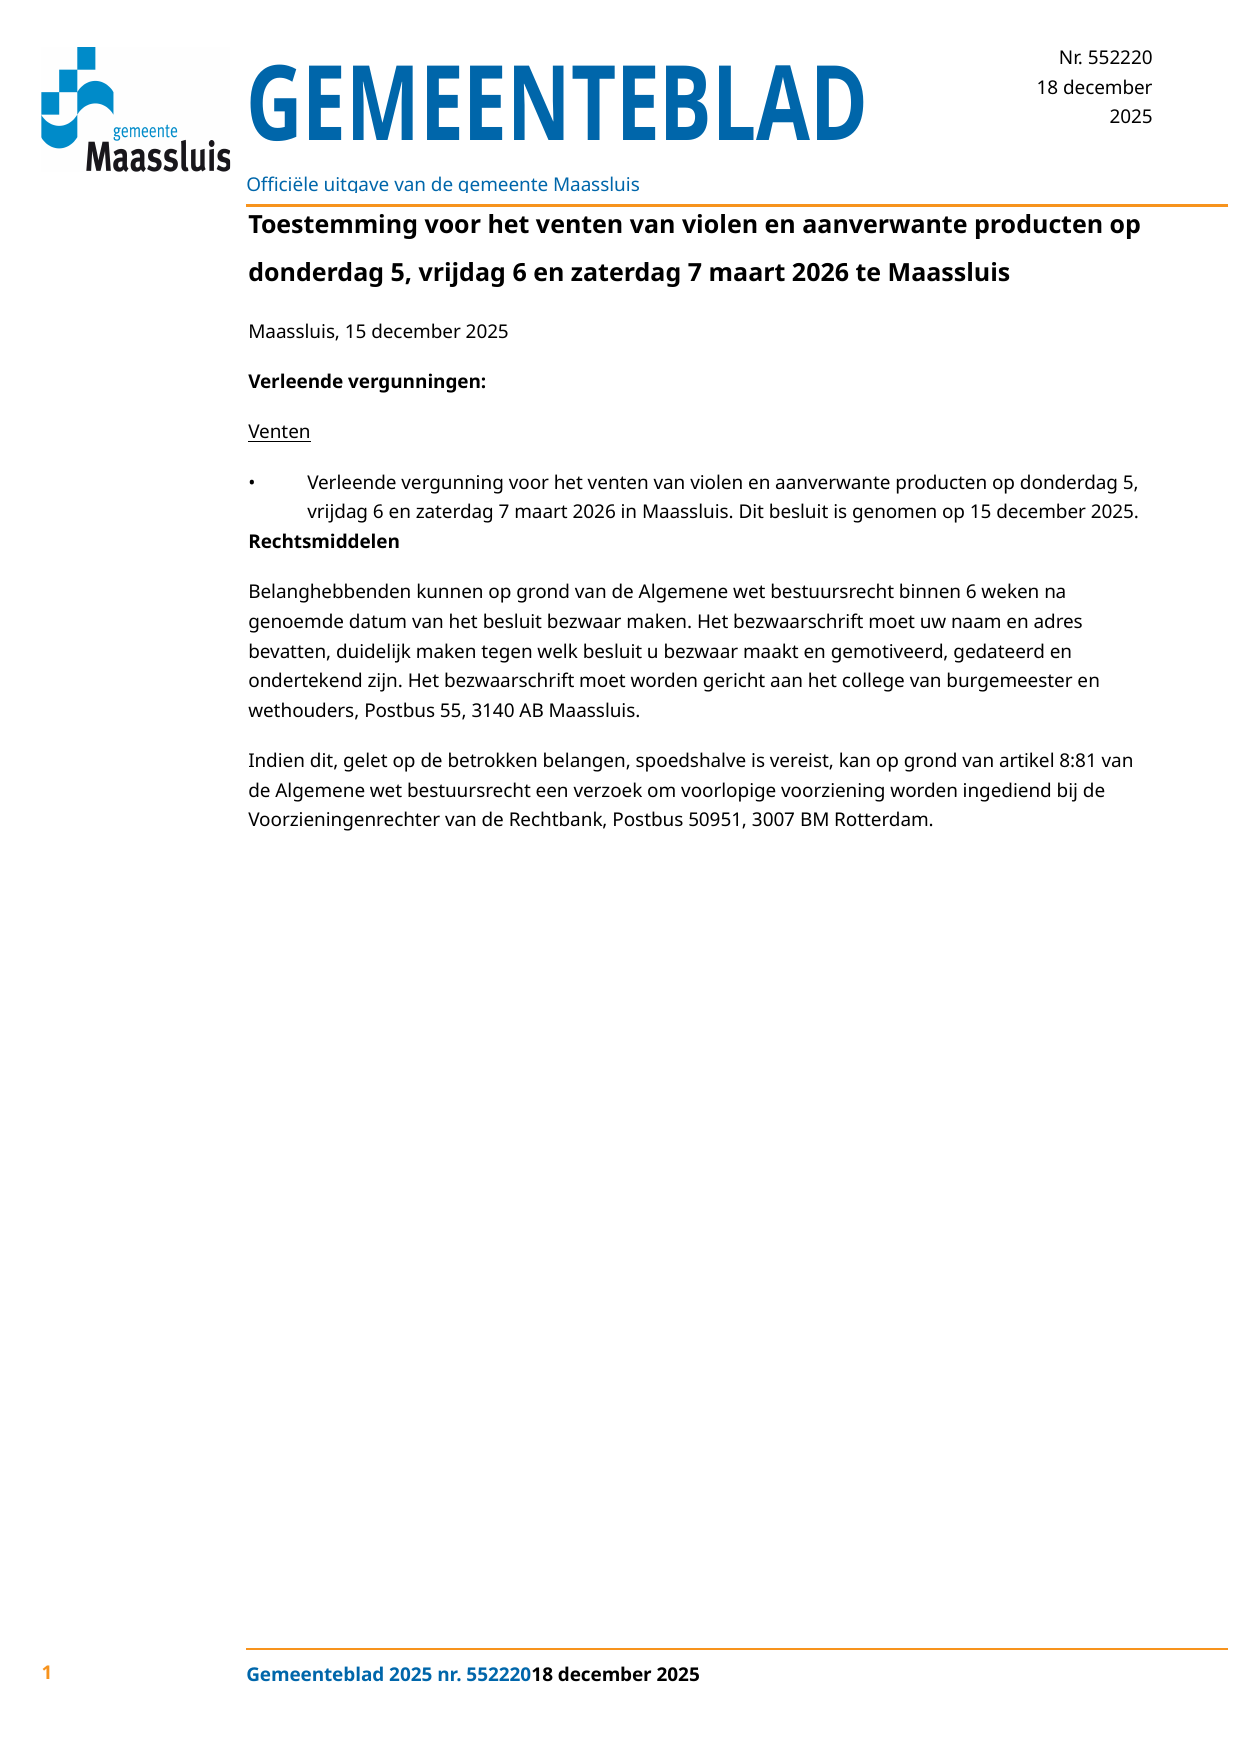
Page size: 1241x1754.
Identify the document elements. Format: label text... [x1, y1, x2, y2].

text Rechtsmiddelen [248, 528, 1152, 554]
text Indien dit, gelet op de betrokken belangen, spoedshalve is vereist, kan op grond van artikel 8:81 van de Algemene wet bestuursrecht een verzoek om voorlopige voorziening worden ingediend bij de Voorzieningenrechter van de Rechtbank, Postbus 50951, 3007 BM Rotterdam. [248, 747, 1152, 832]
list Verleende vergunning voor het venten van violen en aanverwante producten op donderdag 5, vrijdag 6 en zaterdag 7 maart 2026 in Maassluis. Dit besluit is genomen op 15 december 2025. [248, 469, 1152, 524]
text Toestemming voor het venten van violen en aanverwante producten op donderdag 5, vrijdag 6 en zaterdag 7 maart 2026 te Maassluis [248, 207, 1152, 288]
picture [41, 47, 231, 172]
picture [41, 47, 77, 92]
text Venten [248, 419, 1152, 444]
text Verleende vergunningen: [248, 368, 1152, 394]
text Maassluis, 15 december 2025 [248, 318, 1152, 344]
text Belanghebbenden kunnen op grond van de Algemene wet bestuursrecht binnen 6 weken na genoemde datum van het besluit bezwaar maken. Het bezwaarschrift moet uw naam en adres bevatten, duidelijk maken tegen welk besluit u bezwaar maakt en gemotiveerd, gedateerd en ondertekend zijn. Het bezwaarschrift moet worden gericht aan het college van burgemeester en wethouders, Postbus 55, 3140 AB Maassluis. [248, 579, 1152, 723]
